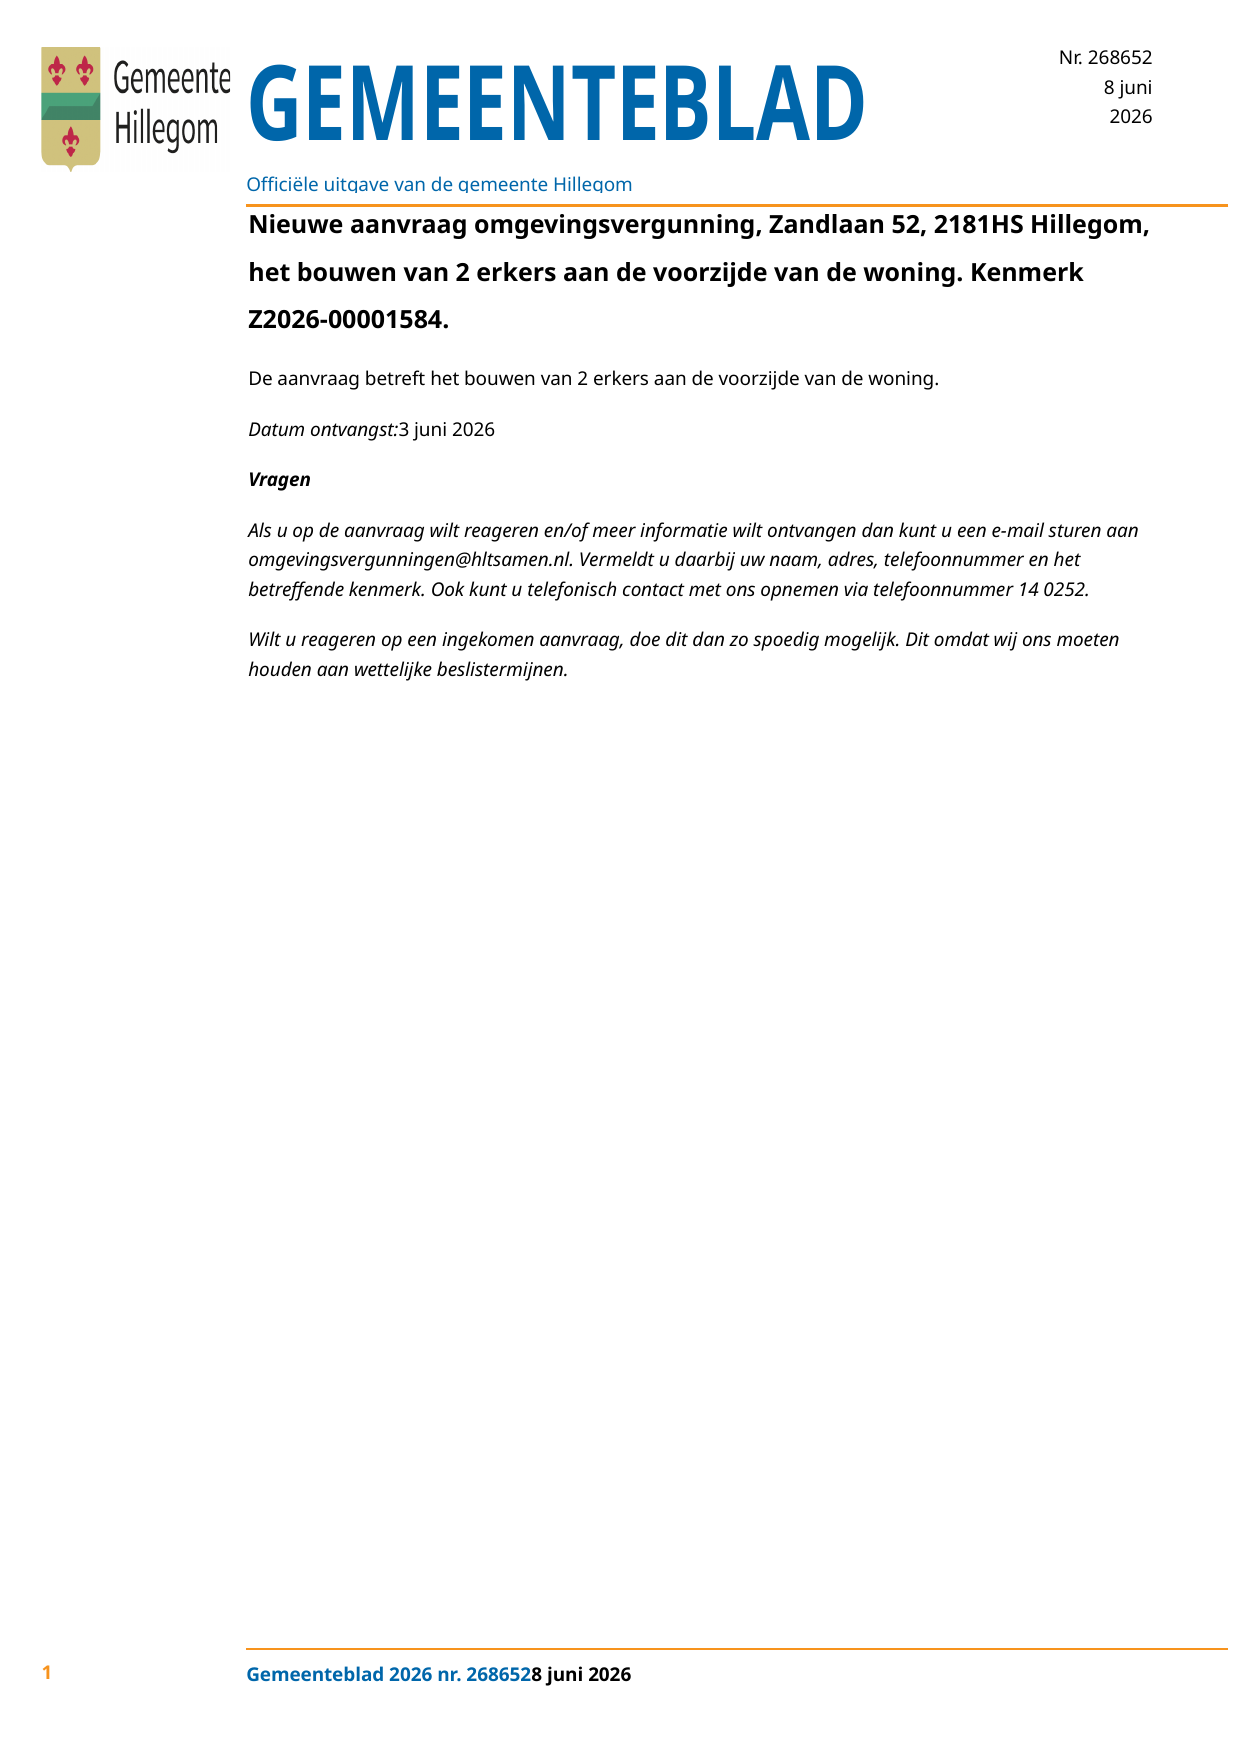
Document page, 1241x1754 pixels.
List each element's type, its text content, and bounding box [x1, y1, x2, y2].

text Datum ontvangst:3 juni 2026 [248, 416, 1152, 442]
text Nieuwe aanvraag omgevingsvergunning, Zandlaan 52, 2181HS Hillegom, het bouwen van 2 erkers aan de voorzijde van de woning. Kenmerk Z2026-00001584. [248, 207, 1152, 336]
text Wilt u reageren op een ingekomen aanvraag, doe dit dan zo spoedig mogelijk. Dit omdat wij ons moeten houden aan wettelijke beslistermijnen. [248, 626, 1152, 682]
text De aanvraag betreft het bouwen van 2 erkers aan de voorzijde van de woning. [248, 366, 1152, 391]
picture [41, 47, 231, 172]
text Als u op de aanvraag wilt reageren en/of meer informatie wilt ontvangen dan kunt u een e-mail sturen aan omgevingsvergunningen@hltsamen.nl. Vermeldt u daarbij uw naam, adres, telefoonnummer en het betreffende kenmerk. Ook kunt u telefonisch contact met ons opnemen via telefoonnummer 14 0252. [248, 517, 1152, 602]
text Vragen [248, 466, 1152, 492]
